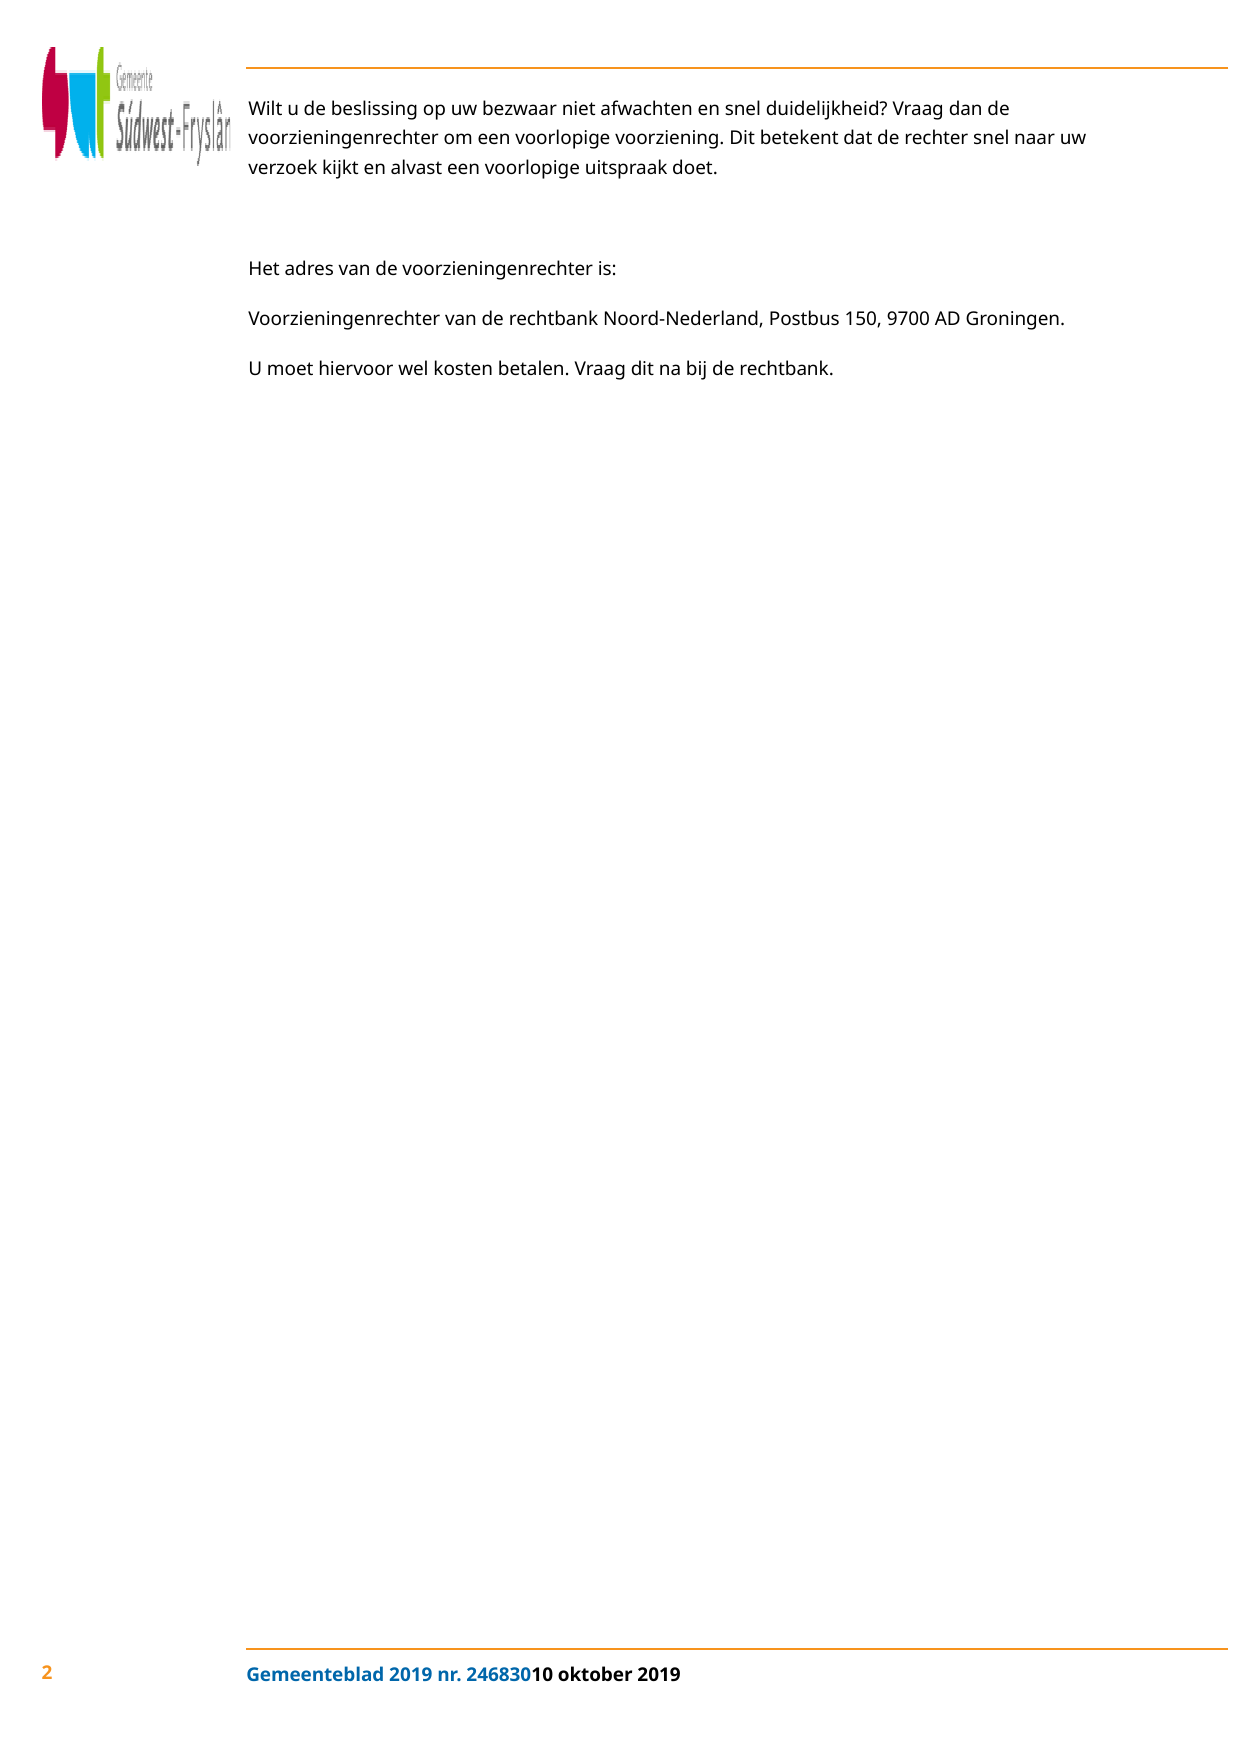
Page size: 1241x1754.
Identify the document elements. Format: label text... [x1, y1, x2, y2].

text Voorzieningenrechter van de rechtbank Noord-Nederland, Postbus 150, 9700 AD Groningen. [248, 305, 1152, 331]
text Wilt u de beslissing op uw bezwaar niet afwachten en snel duidelijkheid? Vraag dan de voorzieningenrechter om een voorlopige voorziening. Dit betekent dat de rechter snel naar uw verzoek kijkt en alvast een voorlopige uitspraak doet. [248, 95, 1152, 180]
picture [41, 47, 231, 172]
text Het adres van de voorzieningenrechter is: [248, 255, 1152, 281]
text U moet hiervoor wel kosten betalen. Vraag dit na bij de rechtbank. [248, 356, 1152, 381]
